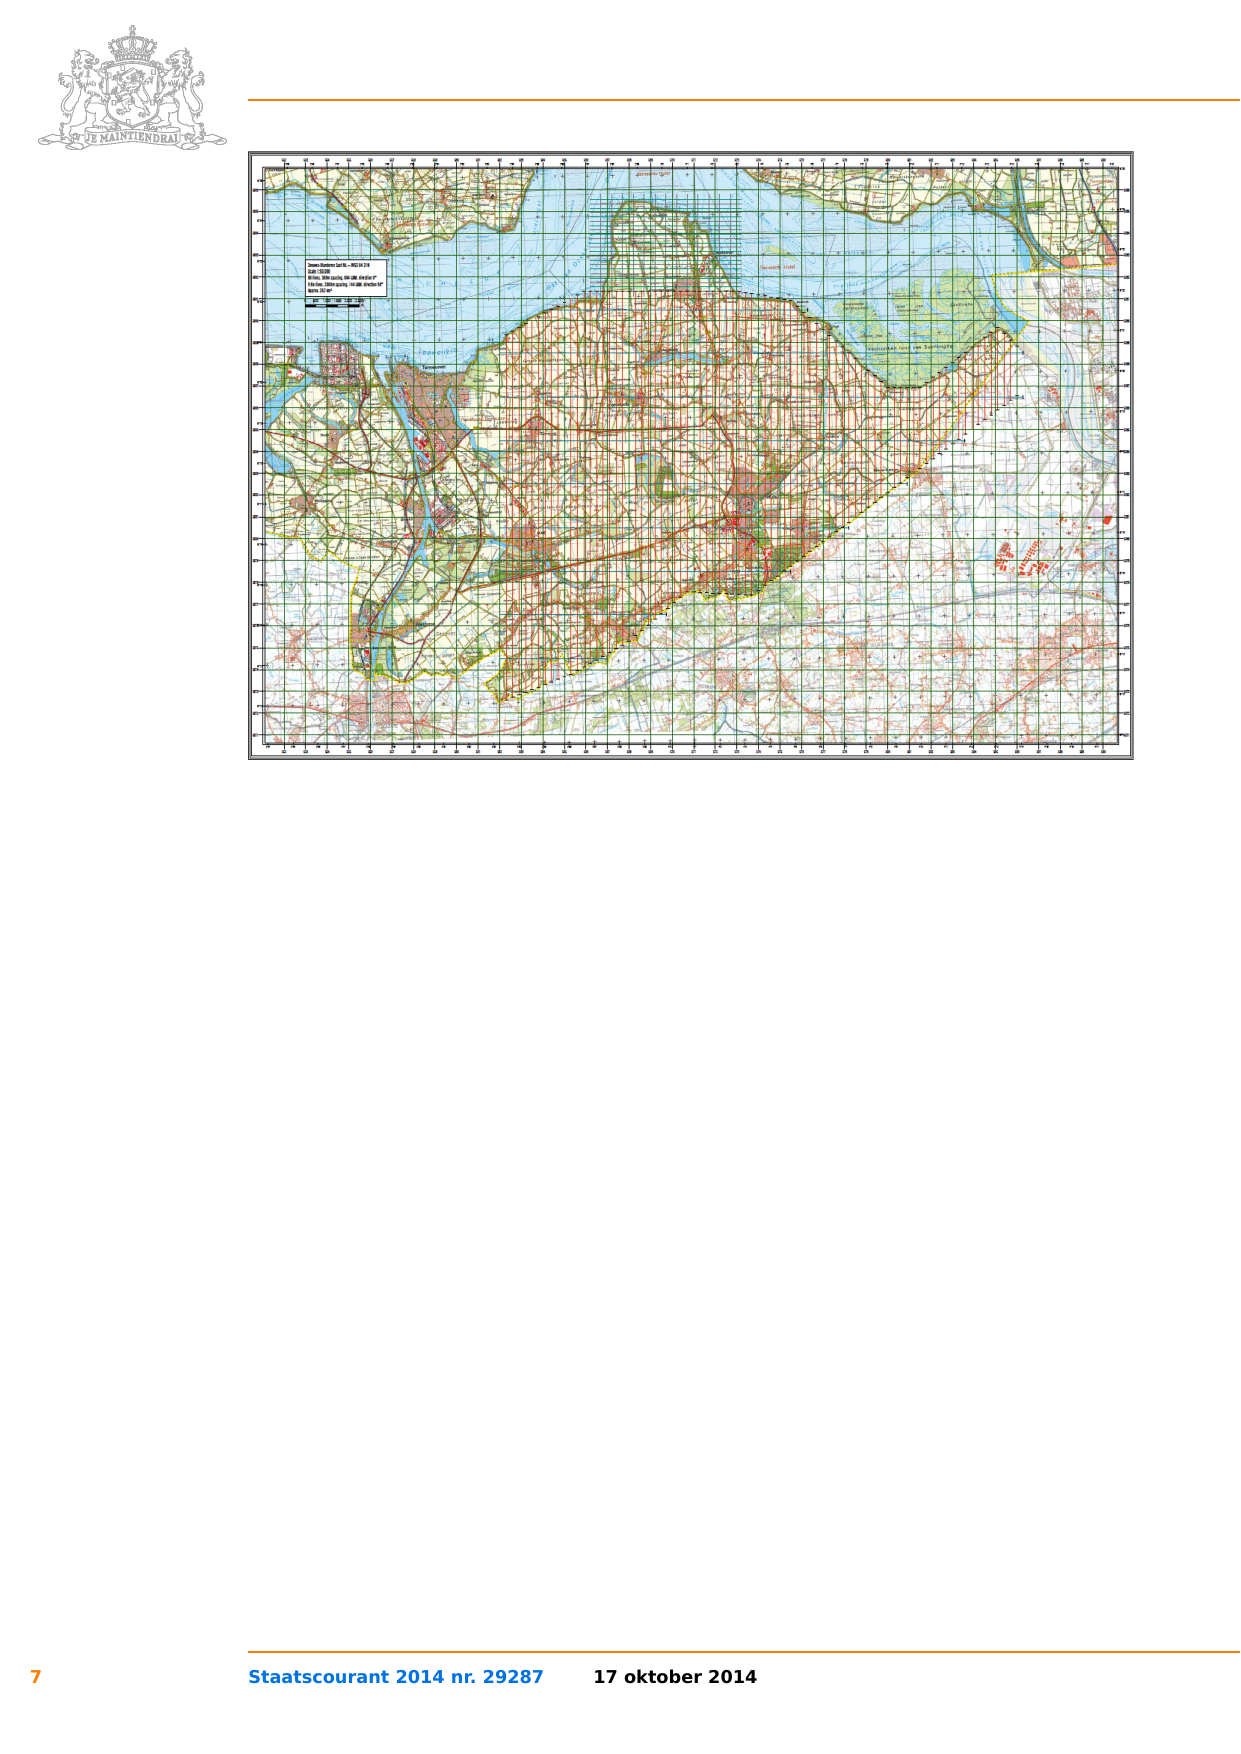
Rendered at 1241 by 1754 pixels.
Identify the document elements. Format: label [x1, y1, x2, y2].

picture [38, 25, 227, 150]
picture [248, 151, 1134, 760]
